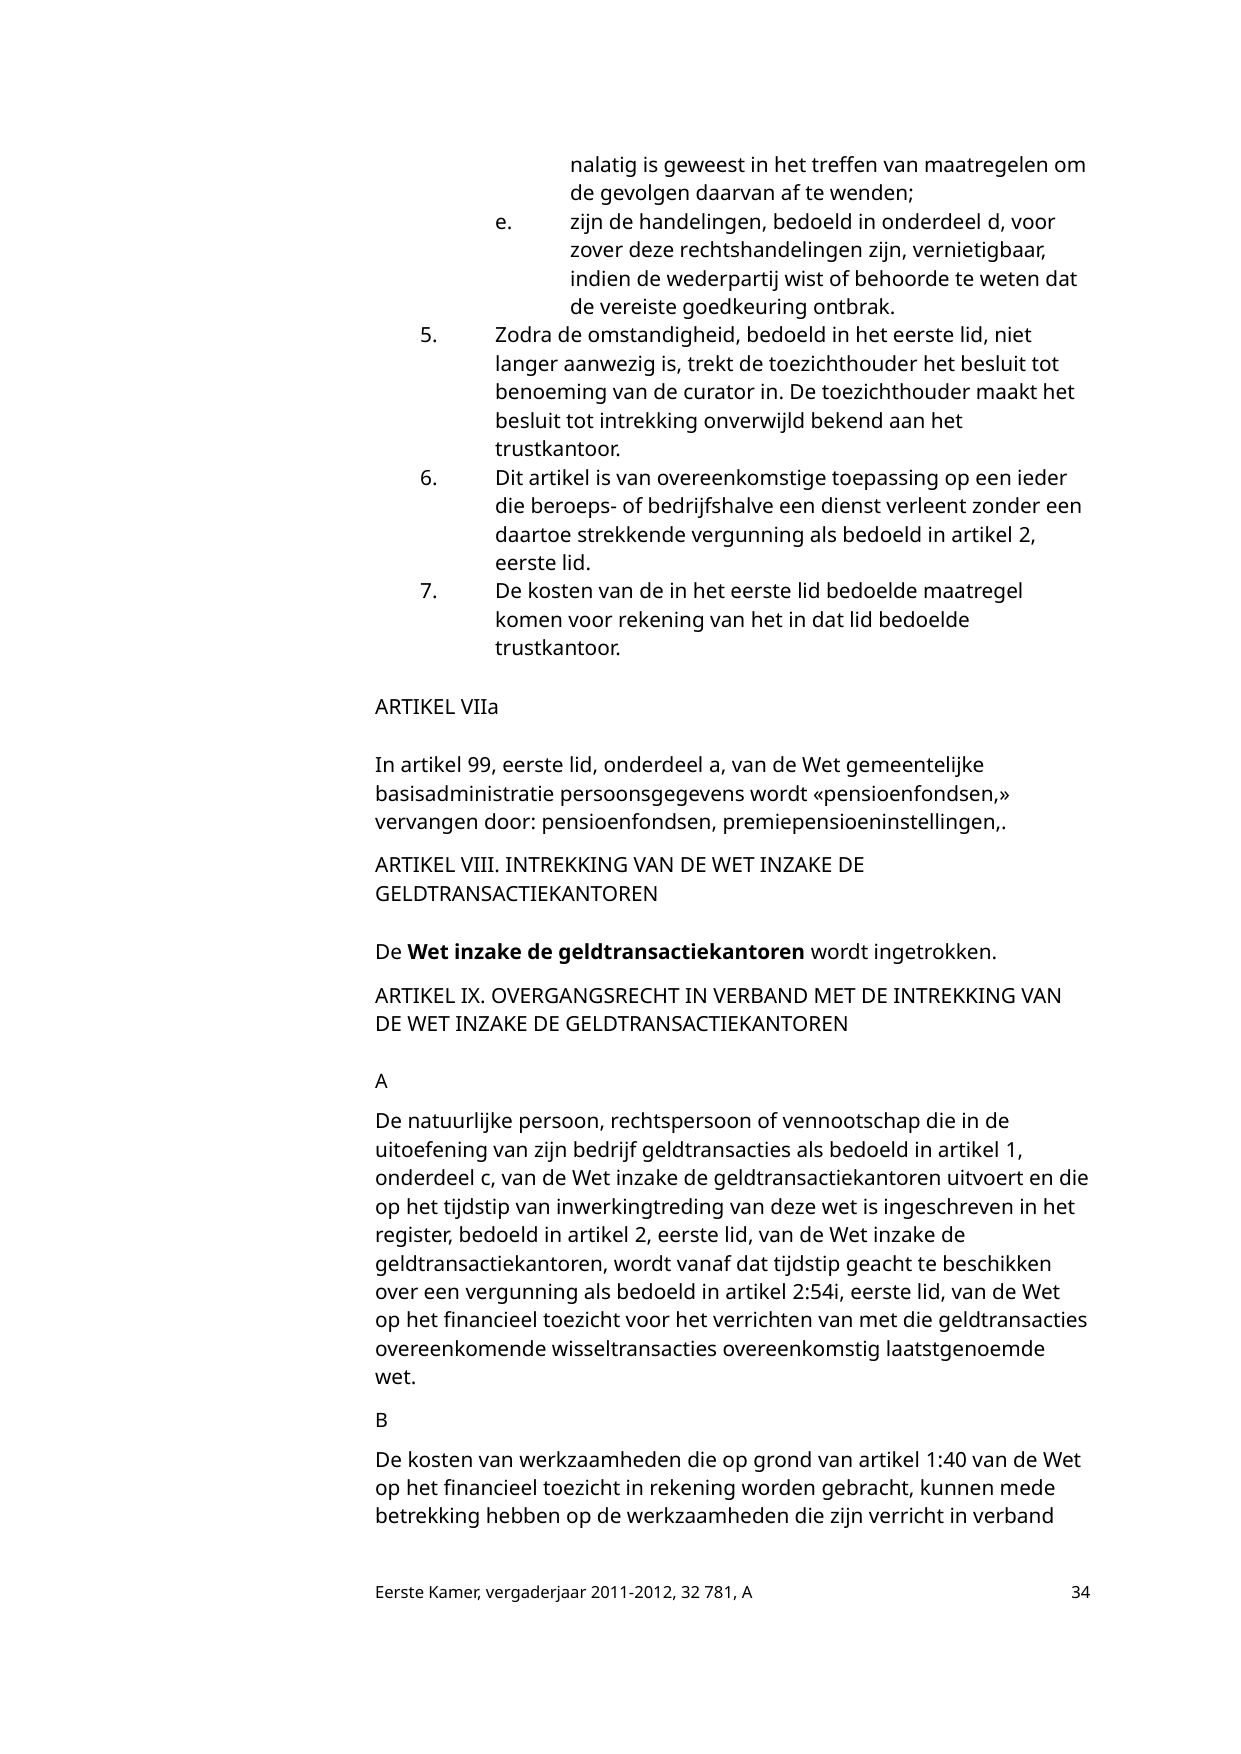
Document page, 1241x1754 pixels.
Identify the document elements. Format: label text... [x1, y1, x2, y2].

list zijn de handelingen, bedoeld in onderdeel d, voor zover deze rechtshandelingen zijn, vernietigbaar, indien de wederpartij wist of behoorde te weten dat de vereiste goedkeuring ontbrak. [495, 207, 1090, 321]
text De Wet inzake de geldtransactiekantoren wordt ingetrokken. [375, 937, 1090, 966]
text In artikel 99, eerste lid, onderdeel a, van de Wet gemeentelijke basisadministratie persoonsgegevens wordt «pensioenfondsen,» vervangen door: pensioenfondsen, premiepensioeninstellingen,. [375, 750, 1090, 836]
list Zodra de omstandigheid, bedoeld in het eerste lid, niet langer aanwezig is, trekt de toezichthouder het besluit tot benoeming van de curator in. De toezichthouder maakt het besluit tot intrekking onverwijld bekend aan het trustkantoor. [420, 321, 1090, 463]
text De kosten van werkzaamheden die op grond van artikel 1:40 van de Wet op het financieel toezicht in rekening worden gebracht, kunnen mede betrekking hebben op de werkzaamheden die zijn verricht in verband [375, 1445, 1090, 1530]
text B [375, 1406, 1090, 1433]
list De kosten van de in het eerste lid bedoelde maatregel komen voor rekening van het in dat lid bedoelde trustkantoor. [420, 577, 1090, 662]
text A [375, 1068, 1090, 1095]
subtitle ARTIKEL VIII. INTREKKING VAN DE WET INZAKE DE GELDTRANSACTIEKANTOREN [375, 851, 1090, 907]
subtitle ARTIKEL IX. OVERGANGSRECHT IN VERBAND MET DE INTREKKING VAN DE WET INZAKE DE GELDTRANSACTIEKANTOREN [375, 981, 1090, 1038]
subtitle ARTIKEL VIIa [375, 692, 1090, 720]
text De natuurlijke persoon, rechtspersoon of vennootschap die in de uitoefening van zijn bedrijf geldtransacties als bedoeld in artikel 1, onderdeel c, van de Wet inzake de geldtransactiekantoren uitvoert en die op het tijdstip van inwerkingtreding van deze wet is ingeschreven in het register, bedoeld in artikel 2, eerste lid, van de Wet inzake de geldtransactiekantoren, wordt vanaf dat tijdstip geacht te beschikken over een vergunning als bedoeld in artikel 2:54i, eerste lid, van de Wet op het financieel toezicht voor het verrichten van met die geldtransacties overeenkomende wisseltransacties overeenkomstig laatstgenoemde wet. [375, 1107, 1090, 1391]
list Dit artikel is van overeenkomstige toepassing op een ieder die beroeps- of bedrijfshalve een dienst verleent zonder een daartoe strekkende vergunning als bedoeld in artikel 2, eerste lid. [420, 463, 1090, 577]
list nalatig is geweest in het treffen van maatregelen om de gevolgen daarvan af te wenden; [495, 150, 1090, 207]
